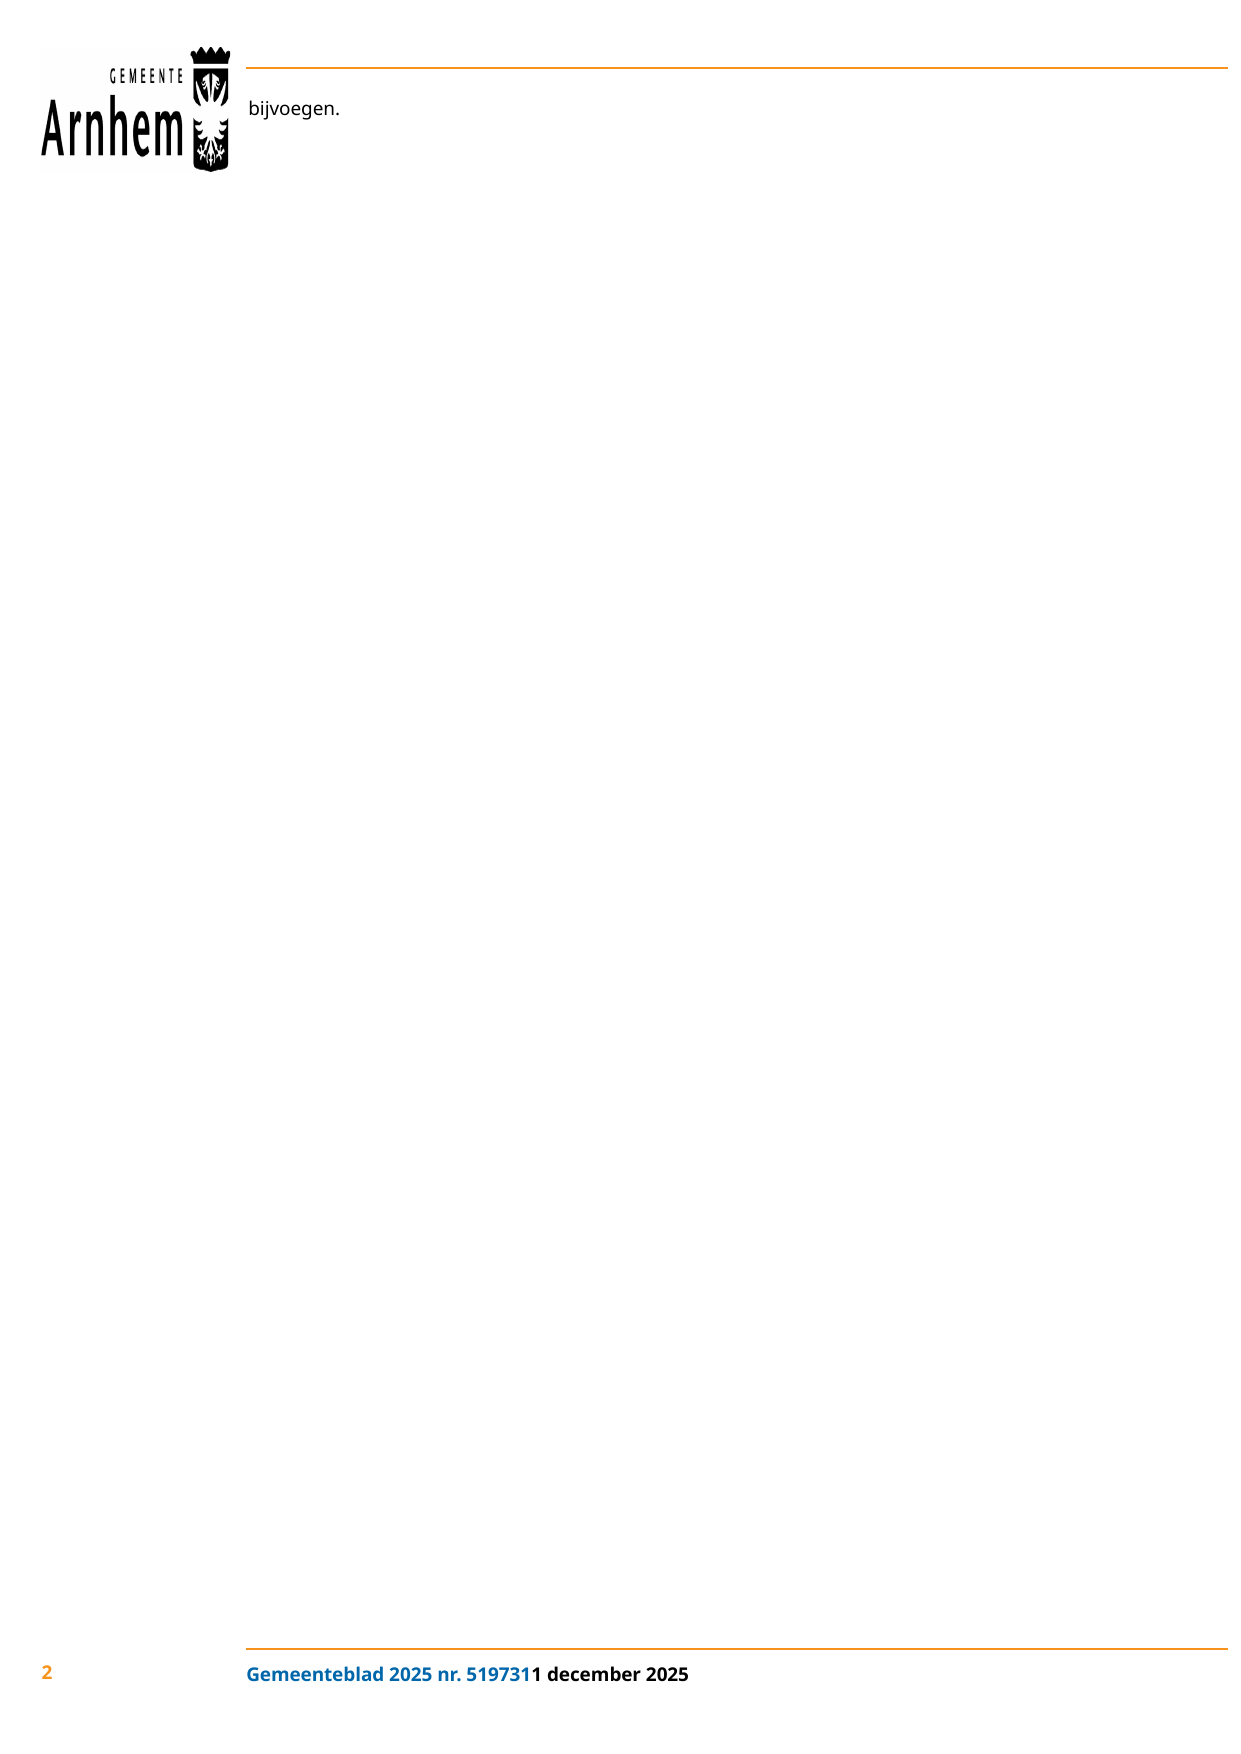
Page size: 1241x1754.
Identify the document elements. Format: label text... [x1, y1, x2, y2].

picture [41, 47, 231, 172]
text bijvoegen. [248, 95, 1152, 121]
